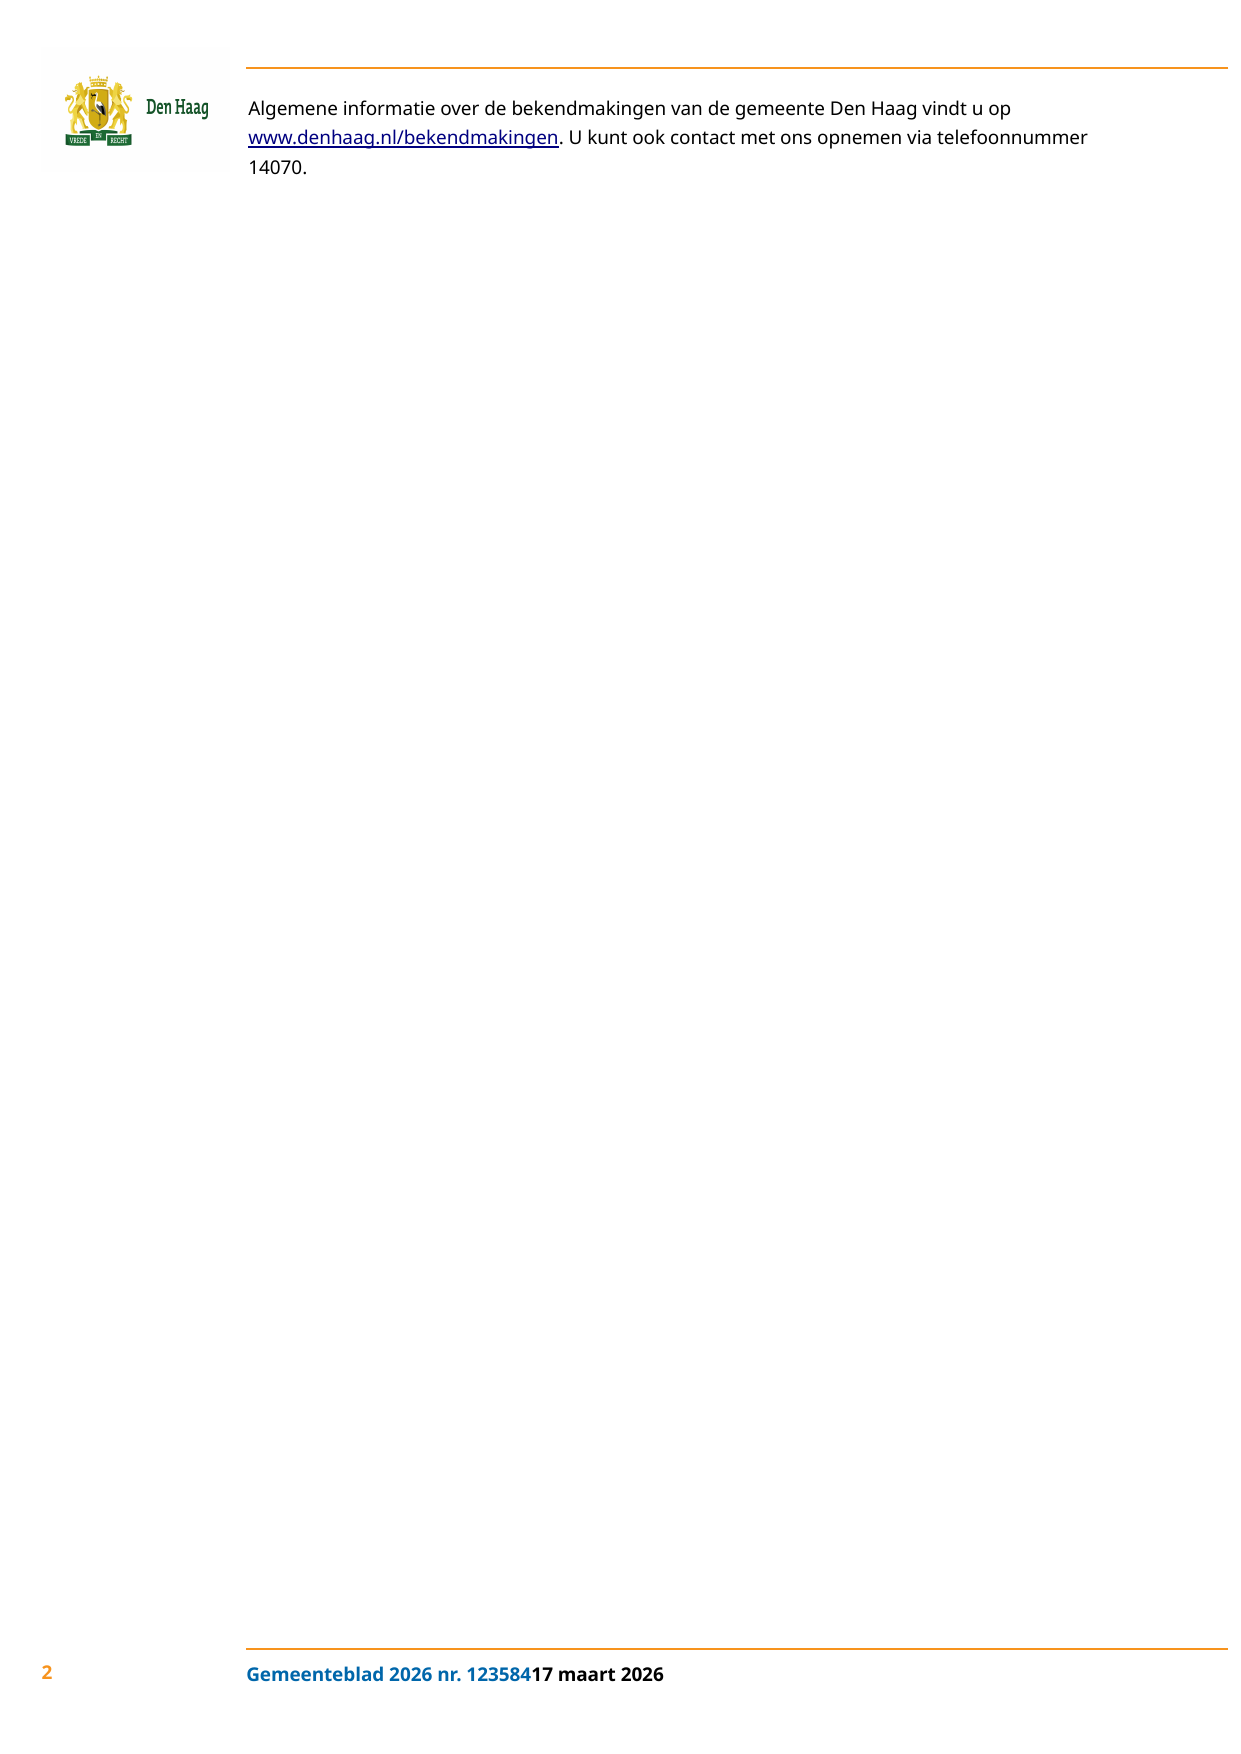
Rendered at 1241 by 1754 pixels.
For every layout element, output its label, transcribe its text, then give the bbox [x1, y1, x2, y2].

picture [41, 47, 231, 172]
text Algemene informatie over de bekendmakingen van de gemeente Den Haag vindt u op www.denhaag.nl/bekendmakingen. U kunt ook contact met ons opnemen via telefoonnummer 14070. [248, 95, 1152, 180]
